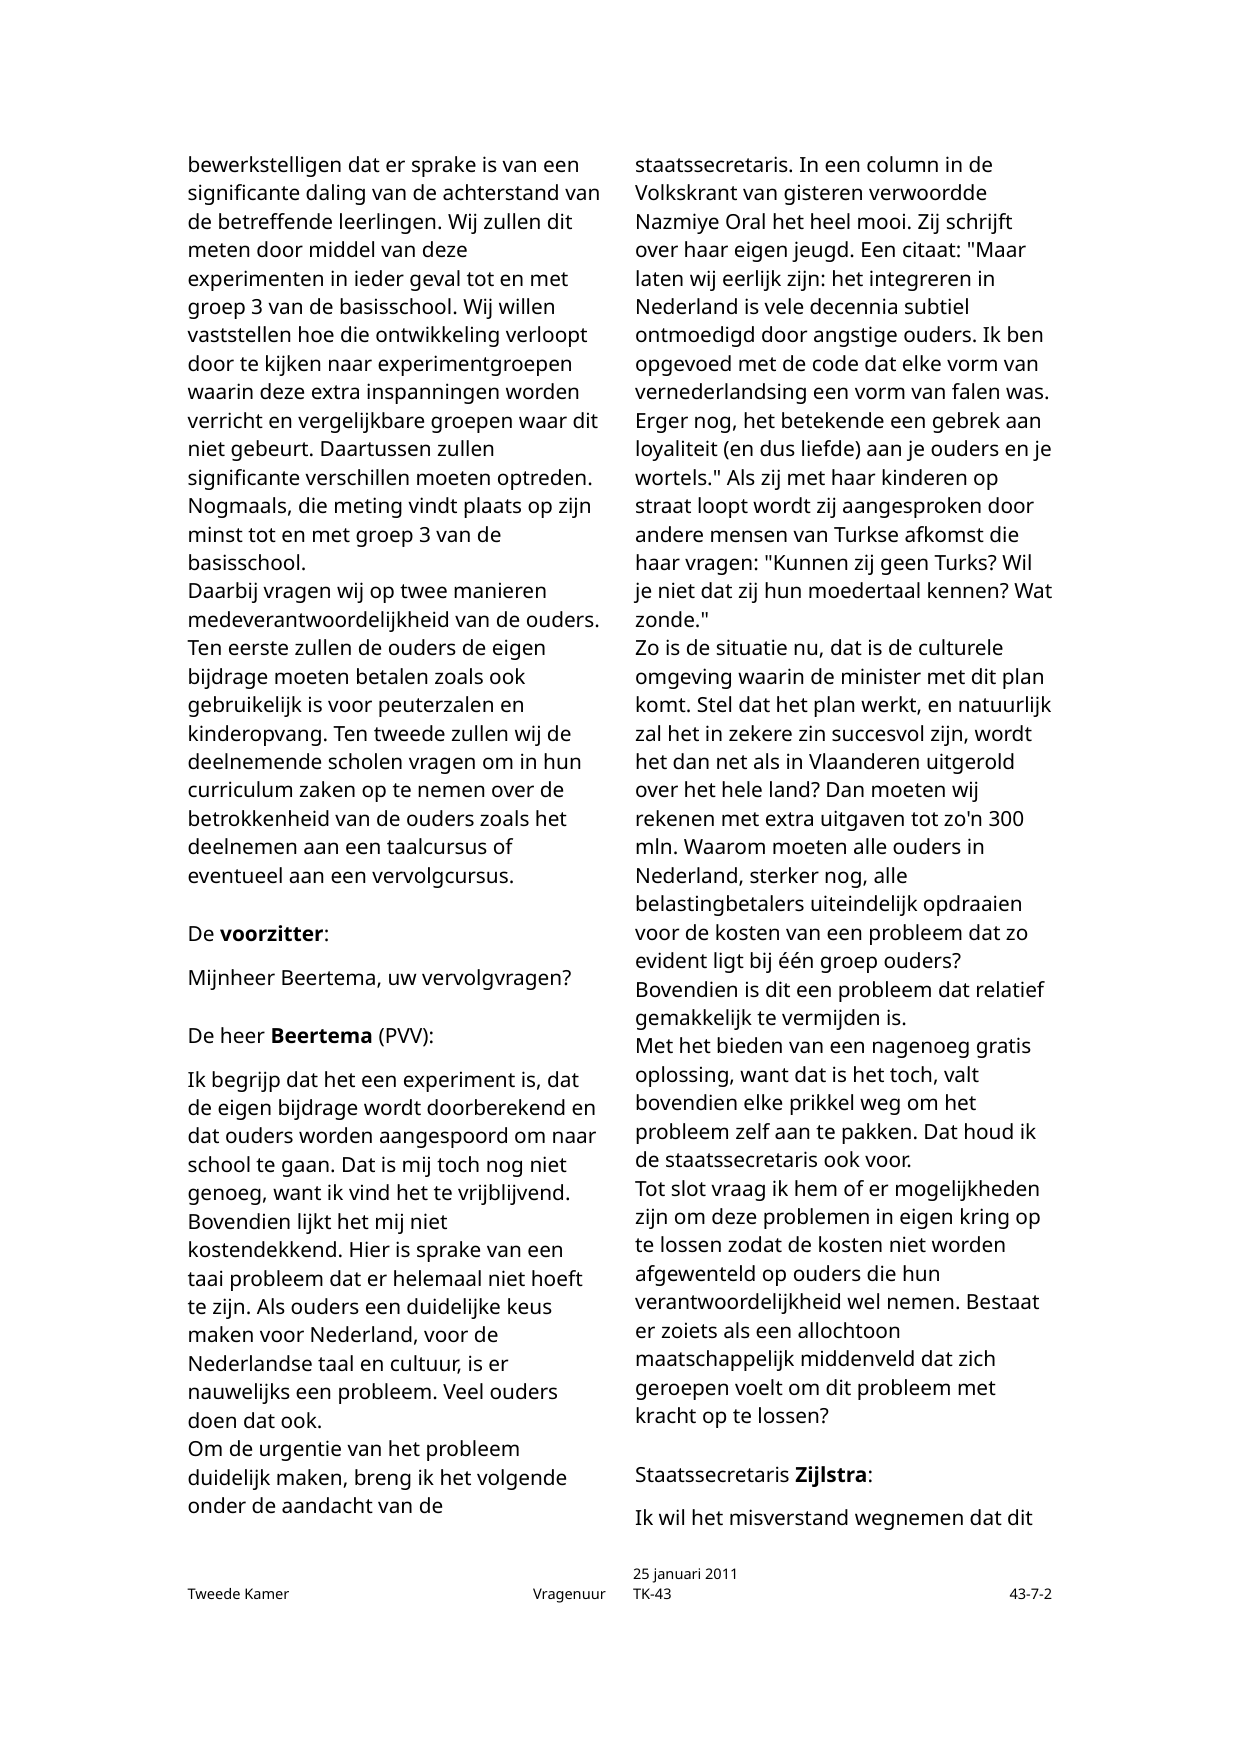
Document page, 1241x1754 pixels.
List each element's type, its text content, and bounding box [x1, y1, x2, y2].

text Staatssecretaris Zijlstra: [635, 1460, 1053, 1488]
text Tot slot vraag ik hem of er mogelijkheden zijn om deze problemen in eigen kring op te lossen zodat de kosten niet worden afgewenteld op ouders die hun verantwoordelijkheid wel nemen. Bestaat er zoiets als een allochtoon maatschappelijk middenveld dat zich geroepen voelt om dit probleem met kracht op te lossen? [635, 1174, 1053, 1430]
text Mijnheer Beertema, uw vervolgvragen? [187, 963, 605, 991]
text Zo is de situatie nu, dat is de culturele omgeving waarin de minister met dit plan komt. Stel dat het plan werkt, en natuurlijk zal het in zekere zin succesvol zijn, wordt het dan net als in Vlaanderen uitgerold over het hele land? Dan moeten wij rekenen met extra uitgaven tot zo'n 300 mln. Waarom moeten alle ouders in Nederland, sterker nog, alle belastingbetalers uiteindelijk opdraaien voor de kosten van een probleem dat zo evident ligt bij één groep ouders? Bovendien is dit een probleem dat relatief gemakkelijk te vermijden is. [635, 633, 1053, 1032]
text staatssecretaris. In een column in de Volkskrant van gisteren verwoordde Nazmiye Oral het heel mooi. Zij schrijft over haar eigen jeugd. Een citaat: "Maar laten wij eerlijk zijn: het integreren in Nederland is vele decennia subtiel ontmoedigd door angstige ouders. Ik ben opgevoed met de code dat elke vorm van vernederlandsing een vorm van falen was. Erger nog, het betekende een gebrek aan loyaliteit (en dus liefde) aan je ouders en je wortels." Als zij met haar kinderen op straat loopt wordt zij aangesproken door andere mensen van Turkse afkomst die haar vragen: "Kunnen zij geen Turks? Wil je niet dat zij hun moedertaal kennen? Wat zonde." [635, 150, 1053, 633]
text Daarbij vragen wij op twee manieren medeverantwoordelijkheid van de ouders. Ten eerste zullen de ouders de eigen bijdrage moeten betalen zoals ook gebruikelijk is voor peuterzalen en kinderopvang. Ten tweede zullen wij de deelnemende scholen vragen om in hun curriculum zaken op te nemen over de betrokkenheid van de ouders zoals het deelnemen aan een taalcursus of eventueel aan een vervolgcursus. [187, 577, 605, 889]
text De voorzitter: [187, 919, 605, 948]
text bewerkstelligen dat er sprake is van een significante daling van de achterstand van de betreffende leerlingen. Wij zullen dit meten door middel van deze experimenten in ieder geval tot en met groep 3 van de basisschool. Wij willen vaststellen hoe die ontwikkeling verloopt door te kijken naar experimentgroepen waarin deze extra inspanningen worden verricht en vergelijkbare groepen waar dit niet gebeurt. Daartussen zullen significante verschillen moeten optreden. Nogmaals, die meting vindt plaats op zijn minst tot en met groep 3 van de basisschool. [187, 150, 605, 577]
text Ik begrijp dat het een experiment is, dat de eigen bijdrage wordt doorberekend en dat ouders worden aangespoord om naar school te gaan. Dat is mij toch nog niet genoeg, want ik vind het te vrijblijvend. Bovendien lijkt het mij niet kostendekkend. Hier is sprake van een taai probleem dat er helemaal niet hoeft te zijn. Als ouders een duidelijke keus maken voor Nederland, voor de Nederlandse taal en cultuur, is er nauwelijks een probleem. Veel ouders doen dat ook. [187, 1065, 605, 1434]
text Met het bieden van een nagenoeg gratis oplossing, want dat is het toch, valt bovendien elke prikkel weg om het probleem zelf aan te pakken. Dat houd ik de staatssecretaris ook voor. [635, 1032, 1053, 1174]
text Ik wil het misverstand wegnemen dat dit [635, 1503, 1053, 1532]
text De heer Beertema (PVV): [187, 1021, 605, 1050]
text Om de urgentie van het probleem duidelijk maken, breng ik het volgende onder de aandacht van de [187, 1434, 605, 1520]
